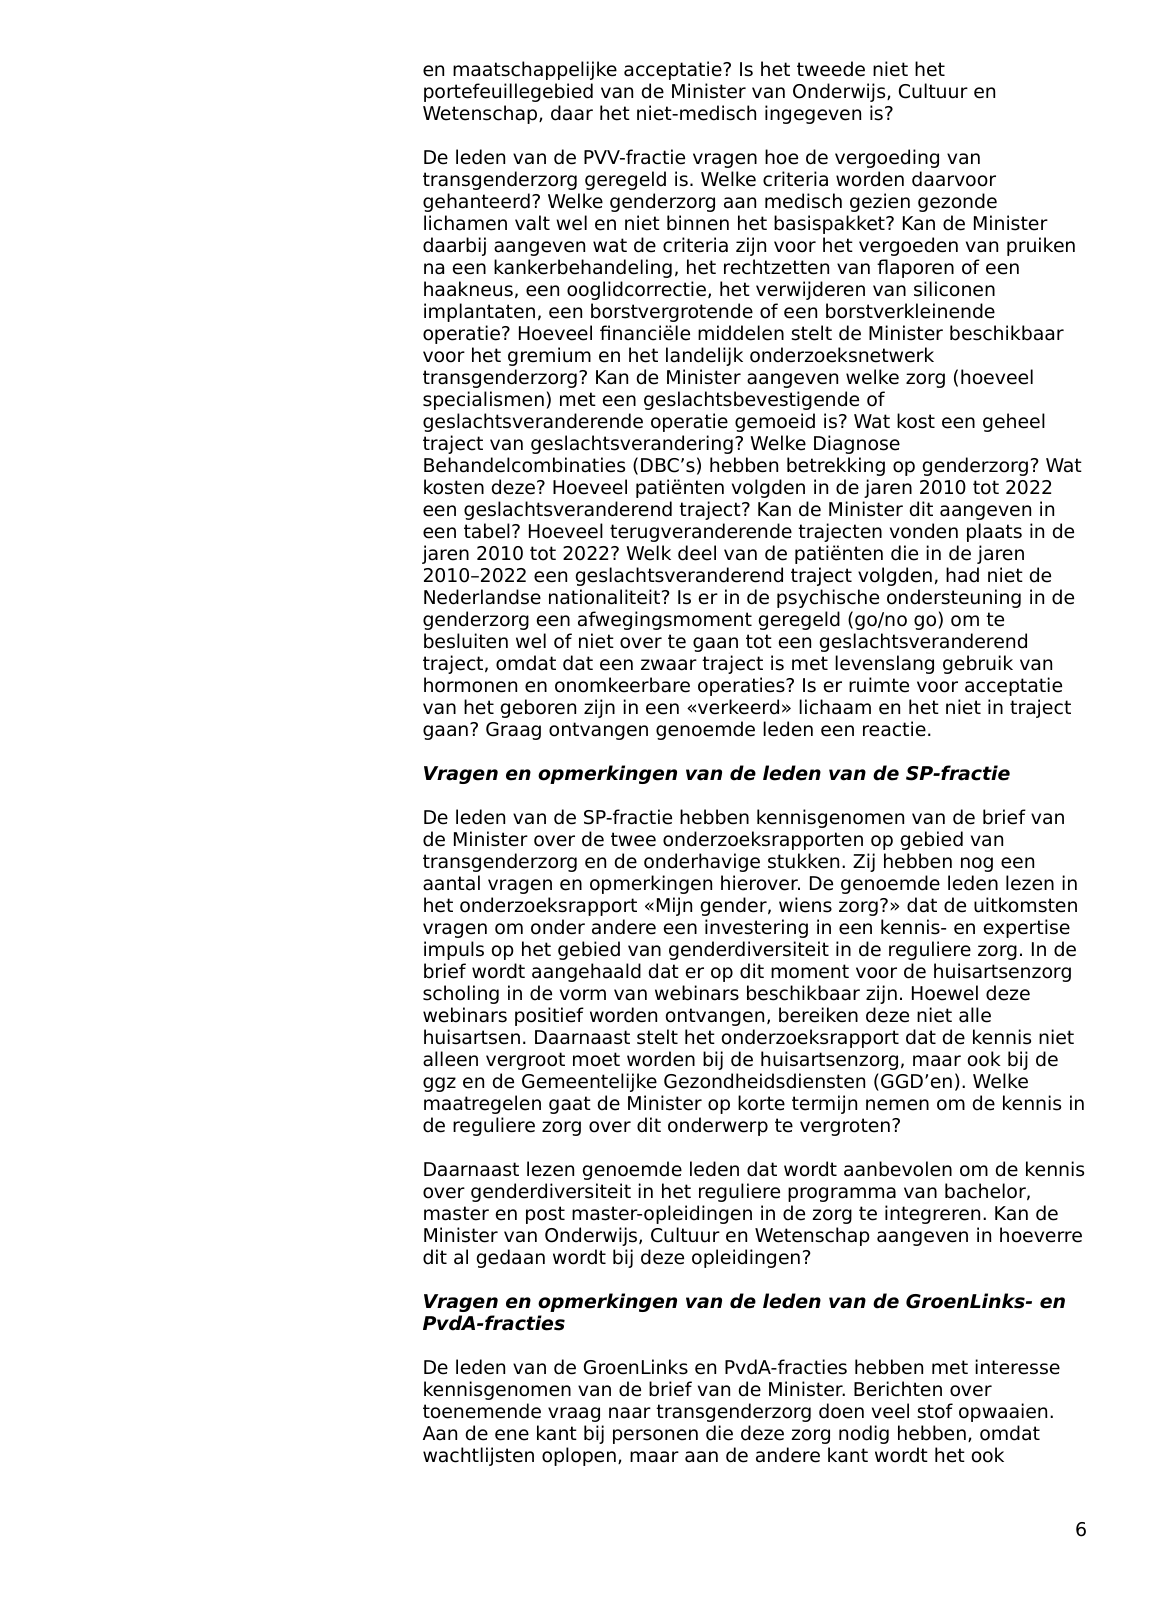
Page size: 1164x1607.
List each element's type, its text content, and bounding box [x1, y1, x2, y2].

text en maatschappelijke acceptatie? Is het tweede niet het portefeuillegebied van de Minister van Onderwijs, Cultuur en Wetenschap, daar het niet-medisch ingegeven is? [422, 59, 1087, 125]
subtitle Vragen en opmerkingen van de leden van de SP-fractie [422, 763, 1087, 785]
text De leden van de PVV-fractie vragen hoe de vergoeding van transgenderzorg geregeld is. Welke criteria worden daarvoor gehanteerd? Welke genderzorg aan medisch gezien gezonde lichamen valt wel en niet binnen het basispakket? Kan de Minister daarbij aangeven wat de criteria zijn voor het vergoeden van pruiken na een kankerbehandeling, het rechtzetten van flaporen of een haakneus, een ooglidcorrectie, het verwijderen van siliconen implantaten, een borstvergrotende of een borstverkleinende operatie? Hoeveel financiële middelen stelt de Minister beschikbaar voor het gremium en het landelijk onderzoeksnetwerk transgenderzorg? Kan de Minister aangeven welke zorg (hoeveel specialismen) met een geslachtsbevestigende of geslachtsveranderende operatie gemoeid is? Wat kost een geheel traject van geslachtsverandering? Welke Diagnose Behandelcombinaties (DBC’s) hebben betrekking op genderzorg? Wat kosten deze? Hoeveel patiënten volgden in de jaren 2010 tot 2022 een geslachtsveranderend traject? Kan de Minister dit aangeven in een tabel? Hoeveel terugveranderende trajecten vonden plaats in de jaren 2010 tot 2022? Welk deel van de patiënten die in de jaren 2010–2022 een geslachtsveranderend traject volgden, had niet de Nederlandse nationaliteit? Is er in de psychische ondersteuning in de genderzorg een afwegingsmoment geregeld (go/no go) om te besluiten wel of niet over te gaan tot een geslachtsveranderend traject, omdat dat een zwaar traject is met levenslang gebruik van hormonen en onomkeerbare operaties? Is er ruimte voor acceptatie van het geboren zijn in een «verkeerd» lichaam en het niet in traject gaan? Graag ontvangen genoemde leden een reactie. [422, 147, 1087, 741]
text De leden van de GroenLinks en PvdA-fracties hebben met interesse kennisgenomen van de brief van de Minister. Berichten over toenemende vraag naar transgenderzorg doen veel stof opwaaien. Aan de ene kant bij personen die deze zorg nodig hebben, omdat wachtlijsten oplopen, maar aan de andere kant wordt het ook [422, 1357, 1087, 1467]
text De leden van de SP-fractie hebben kennisgenomen van de brief van de Minister over de twee onderzoeksrapporten op gebied van transgenderzorg en de onderhavige stukken. Zij hebben nog een aantal vragen en opmerkingen hierover. De genoemde leden lezen in het onderzoeksrapport «Mijn gender, wiens zorg?» dat de uitkomsten vragen om onder andere een investering in een kennis- en expertise impuls op het gebied van genderdiversiteit in de reguliere zorg. In de brief wordt aangehaald dat er op dit moment voor de huisartsenzorg scholing in de vorm van webinars beschikbaar zijn. Hoewel deze webinars positief worden ontvangen, bereiken deze niet alle huisartsen. Daarnaast stelt het onderzoeksrapport dat de kennis niet alleen vergroot moet worden bij de huisartsenzorg, maar ook bij de ggz en de Gemeentelijke Gezondheidsdiensten (GGD’en). Welke maatregelen gaat de Minister op korte termijn nemen om de kennis in de reguliere zorg over dit onderwerp te vergroten? [422, 807, 1087, 1137]
text Daarnaast lezen genoemde leden dat wordt aanbevolen om de kennis over genderdiversiteit in het reguliere programma van bachelor, master en post master-opleidingen in de zorg te integreren. Kan de Minister van Onderwijs, Cultuur en Wetenschap aangeven in hoeverre dit al gedaan wordt bij deze opleidingen? [422, 1159, 1087, 1269]
subtitle Vragen en opmerkingen van de leden van de GroenLinks- en PvdA-fracties [422, 1291, 1087, 1335]
